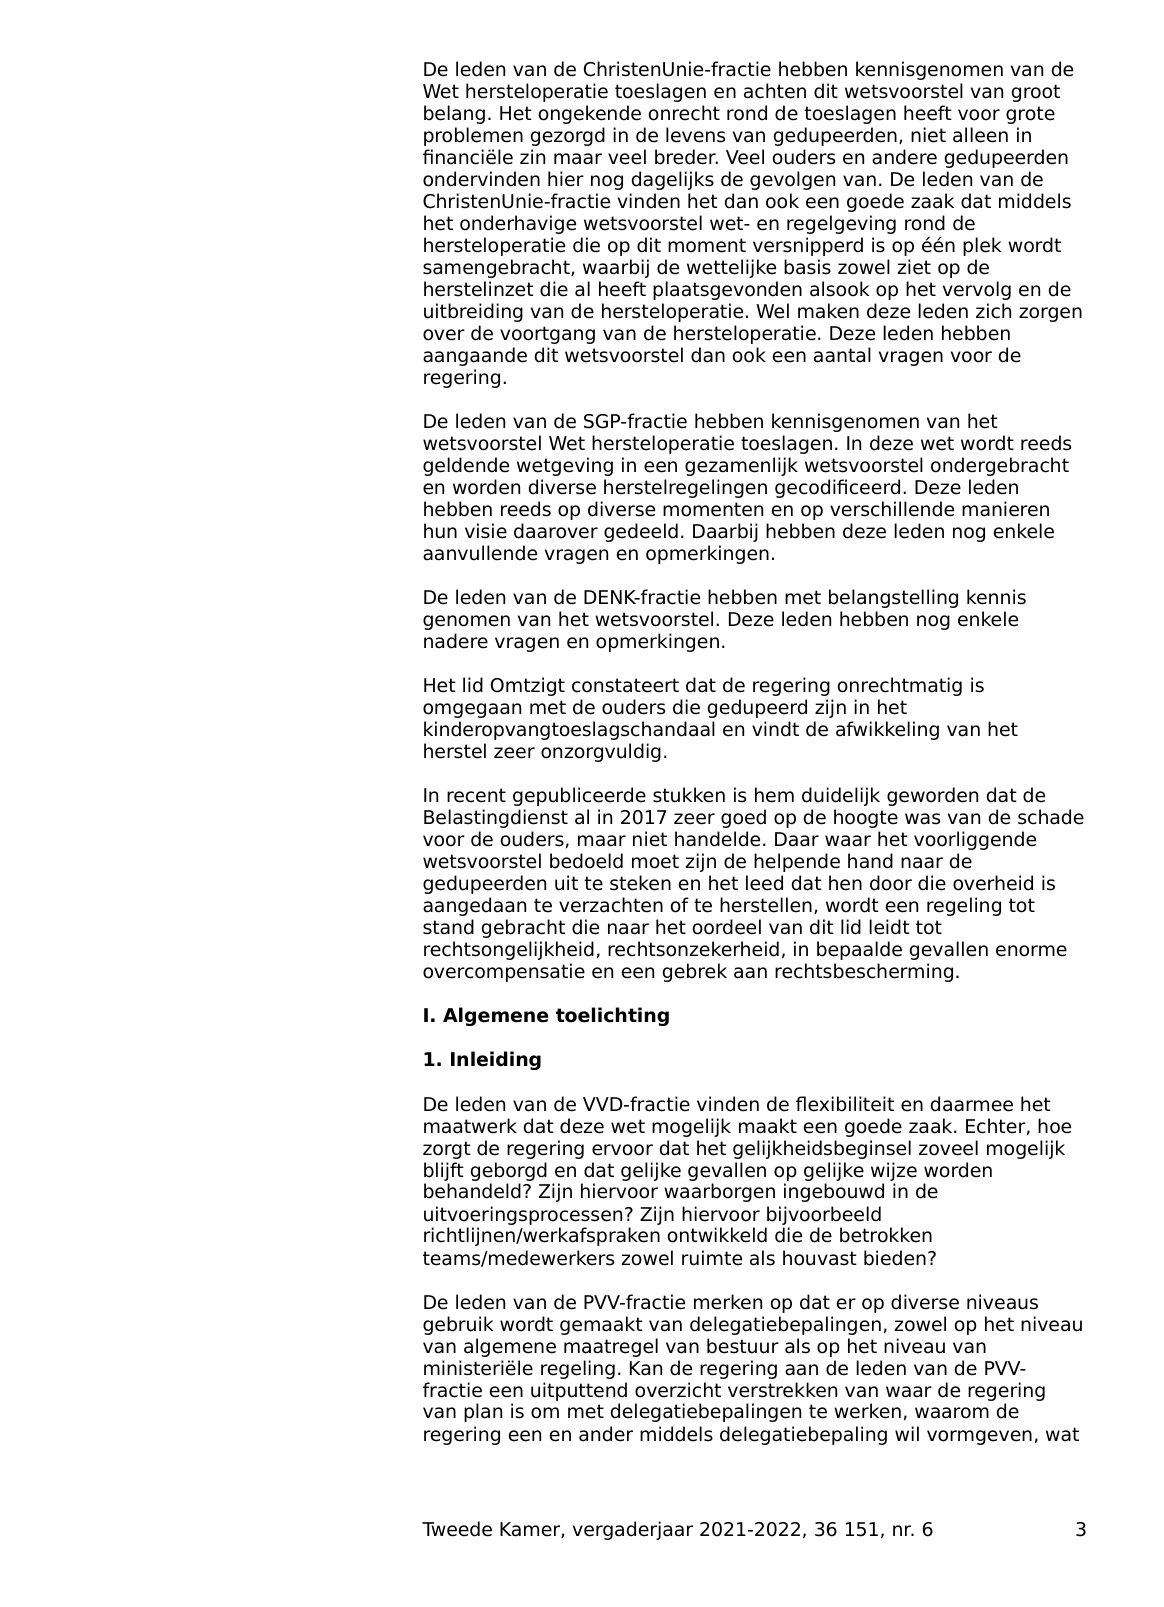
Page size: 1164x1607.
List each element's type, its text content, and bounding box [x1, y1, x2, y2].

text De leden van de ChristenUnie-fractie hebben kennisgenomen van de Wet hersteloperatie toeslagen en achten dit wetsvoorstel van groot belang. Het ongekende onrecht rond de toeslagen heeft voor grote problemen gezorgd in de levens van gedupeerden, niet alleen in financiële zin maar veel breder. Veel ouders en andere gedupeerden ondervinden hier nog dagelijks de gevolgen van. De leden van de ChristenUnie-fractie vinden het dan ook een goede zaak dat middels het onderhavige wetsvoorstel wet- en regelgeving rond de hersteloperatie die op dit moment versnipperd is op één plek wordt samengebracht, waarbij de wettelijke basis zowel ziet op de herstelinzet die al heeft plaatsgevonden alsook op het vervolg en de uitbreiding van de hersteloperatie. Wel maken deze leden zich zorgen over de voortgang van de hersteloperatie. Deze leden hebben aangaande dit wetsvoorstel dan ook een aantal vragen voor de regering. [422, 59, 1087, 389]
text Het lid Omtzigt constateert dat de regering onrechtmatig is omgegaan met de ouders die gedupeerd zijn in het kinderopvangtoeslagschandaal en vindt de afwikkeling van het herstel zeer onzorgvuldig. [422, 675, 1087, 763]
subtitle 1. Inleiding [422, 1049, 1087, 1071]
subtitle I. Algemene toelichting [422, 1005, 1087, 1027]
text De leden van de SGP-fractie hebben kennisgenomen van het wetsvoorstel Wet hersteloperatie toeslagen. In deze wet wordt reeds geldende wetgeving in een gezamenlijk wetsvoorstel ondergebracht en worden diverse herstelregelingen gecodificeerd. Deze leden hebben reeds op diverse momenten en op verschillende manieren hun visie daarover gedeeld. Daarbij hebben deze leden nog enkele aanvullende vragen en opmerkingen. [422, 411, 1087, 565]
text In recent gepubliceerde stukken is hem duidelijk geworden dat de Belastingdienst al in 2017 zeer goed op de hoogte was van de schade voor de ouders, maar niet handelde. Daar waar het voorliggende wetsvoorstel bedoeld moet zijn de helpende hand naar de gedupeerden uit te steken en het leed dat hen door die overheid is aangedaan te verzachten of te herstellen, wordt een regeling tot stand gebracht die naar het oordeel van dit lid leidt tot rechtsongelijkheid, rechtsonzekerheid, in bepaalde gevallen enorme overcompensatie en een gebrek aan rechtsbescherming. [422, 785, 1087, 983]
text De leden van de VVD-fractie vinden de flexibiliteit en daarmee het maatwerk dat deze wet mogelijk maakt een goede zaak. Echter, hoe zorgt de regering ervoor dat het gelijkheidsbeginsel zoveel mogelijk blijft geborgd en dat gelijke gevallen op gelijke wijze worden behandeld? Zijn hiervoor waarborgen ingebouwd in de uitvoeringsprocessen? Zijn hiervoor bijvoorbeeld richtlijnen/werkafspraken ontwikkeld die de betrokken teams/medewerkers zowel ruimte als houvast bieden? [422, 1093, 1087, 1269]
text De leden van de DENK-fractie hebben met belangstelling kennis genomen van het wetsvoorstel. Deze leden hebben nog enkele nadere vragen en opmerkingen. [422, 587, 1087, 653]
text De leden van de PVV-fractie merken op dat er op diverse niveaus gebruik wordt gemaakt van delegatiebepalingen, zowel op het niveau van algemene maatregel van bestuur als op het niveau van ministeriële regeling. Kan de regering aan de leden van de PVV-fractie een uitputtend overzicht verstrekken van waar de regering van plan is om met delegatiebepalingen te werken, waarom de regering een en ander middels delegatiebepaling wil vormgeven, wat [422, 1292, 1087, 1445]
